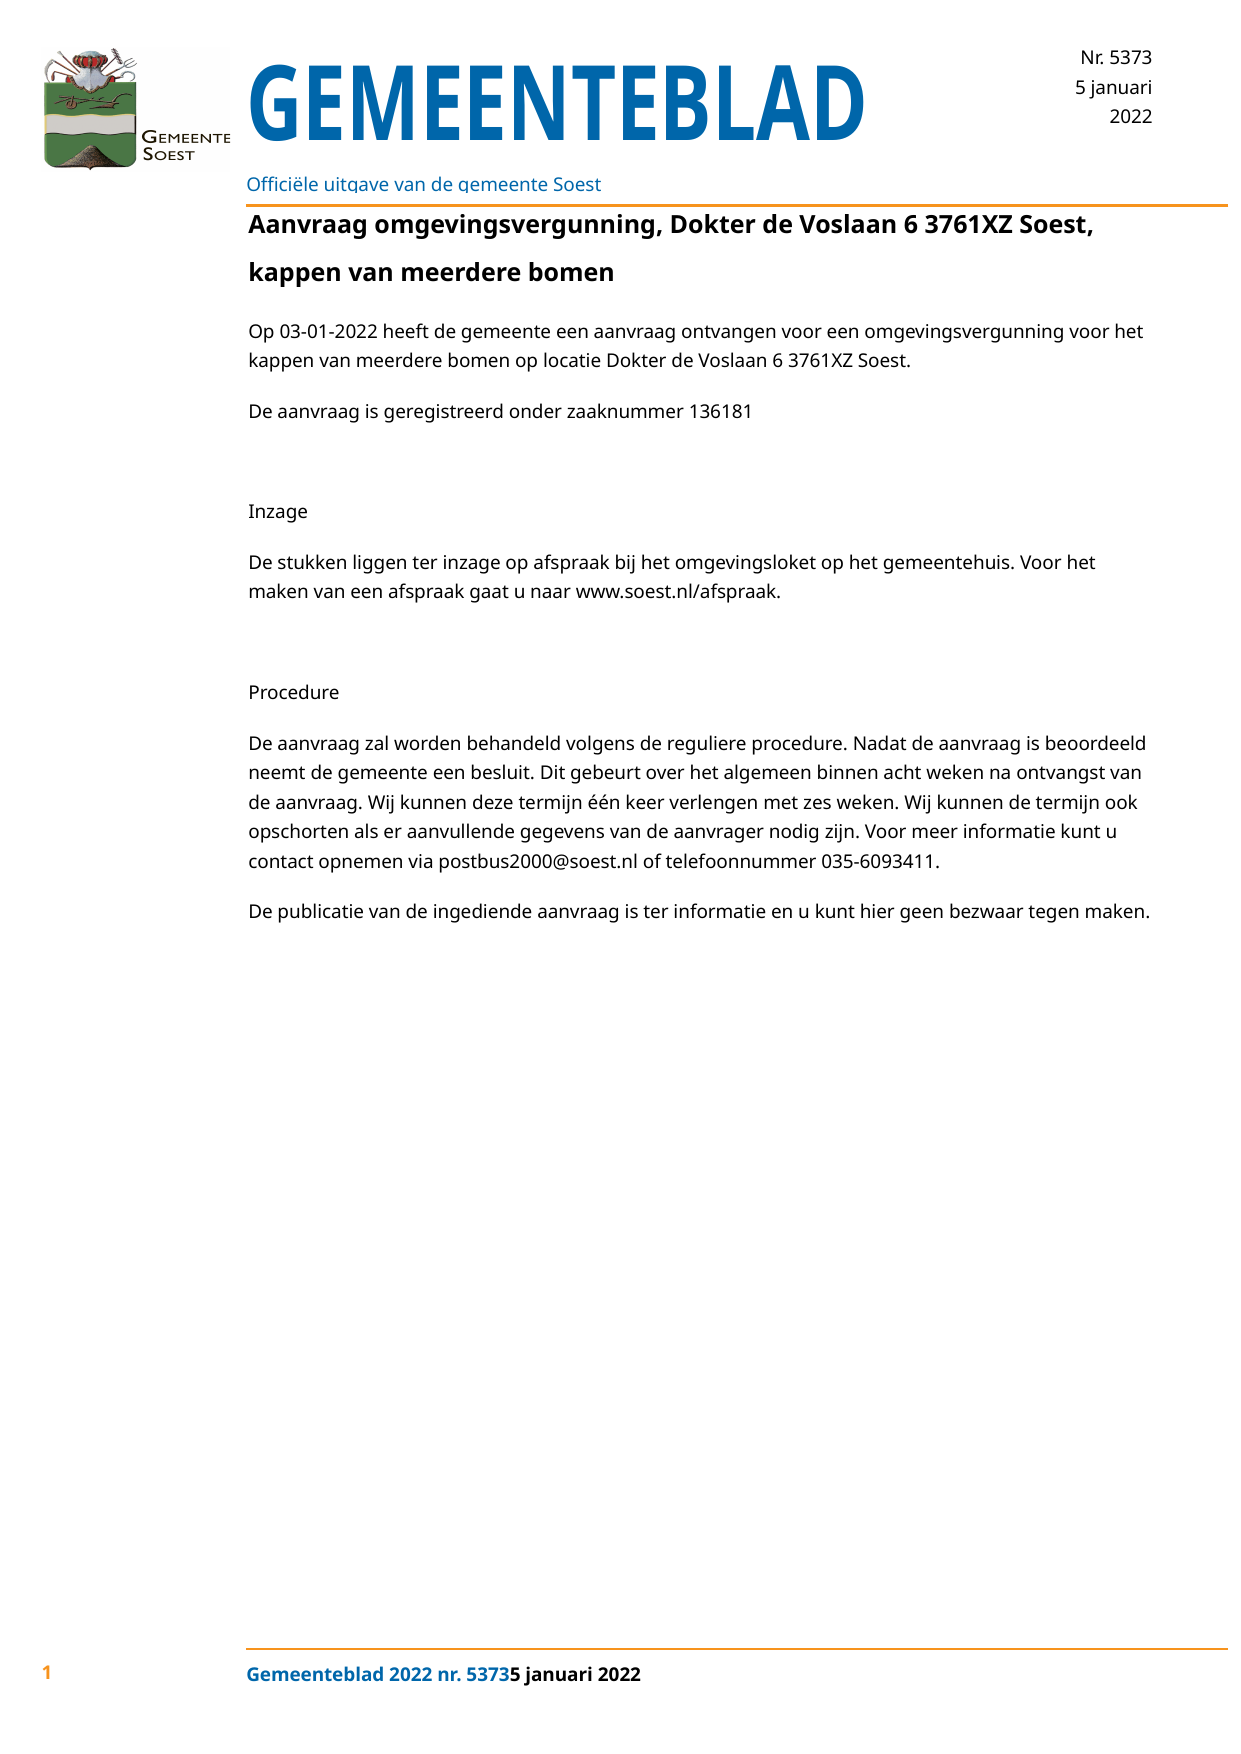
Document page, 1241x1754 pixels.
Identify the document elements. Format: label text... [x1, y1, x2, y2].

text Aanvraag omgevingsvergunning, Dokter de Voslaan 6 3761XZ Soest, kappen van meerdere bomen [248, 207, 1152, 288]
picture [41, 47, 231, 172]
text De aanvraag zal worden behandeld volgens de reguliere procedure. Nadat de aanvraag is beoordeeld neemt de gemeente een besluit. Dit gebeurt over het algemeen binnen acht weken na ontvangst van de aanvraag. Wij kunnen deze termijn één keer verlengen met zes weken. Wij kunnen de termijn ook opschorten als er aanvullende gegevens van de aanvrager nodig zijn. Voor meer informatie kunt u contact opnemen via postbus2000@soest.nl of telefoonnummer 035-6093411. [248, 730, 1152, 874]
text De aanvraag is geregistreerd onder zaaknummer 136181 [248, 398, 1152, 424]
text De publicatie van de ingediende aanvraag is ter informatie en u kunt hier geen bezwaar tegen maken. [248, 899, 1152, 924]
text Inzage [248, 499, 1152, 524]
text Op 03-01-2022 heeft de gemeente een aanvraag ontvangen voor een omgevingsvergunning voor het kappen van meerdere bomen op locatie Dokter de Voslaan 6 3761XZ Soest. [248, 318, 1152, 373]
text De stukken liggen ter inzage op afspraak bij het omgevingsloket op het gemeentehuis. Voor het maken van een afspraak gaat u naar www.soest.nl/afspraak. [248, 549, 1152, 604]
text Procedure [248, 679, 1152, 705]
